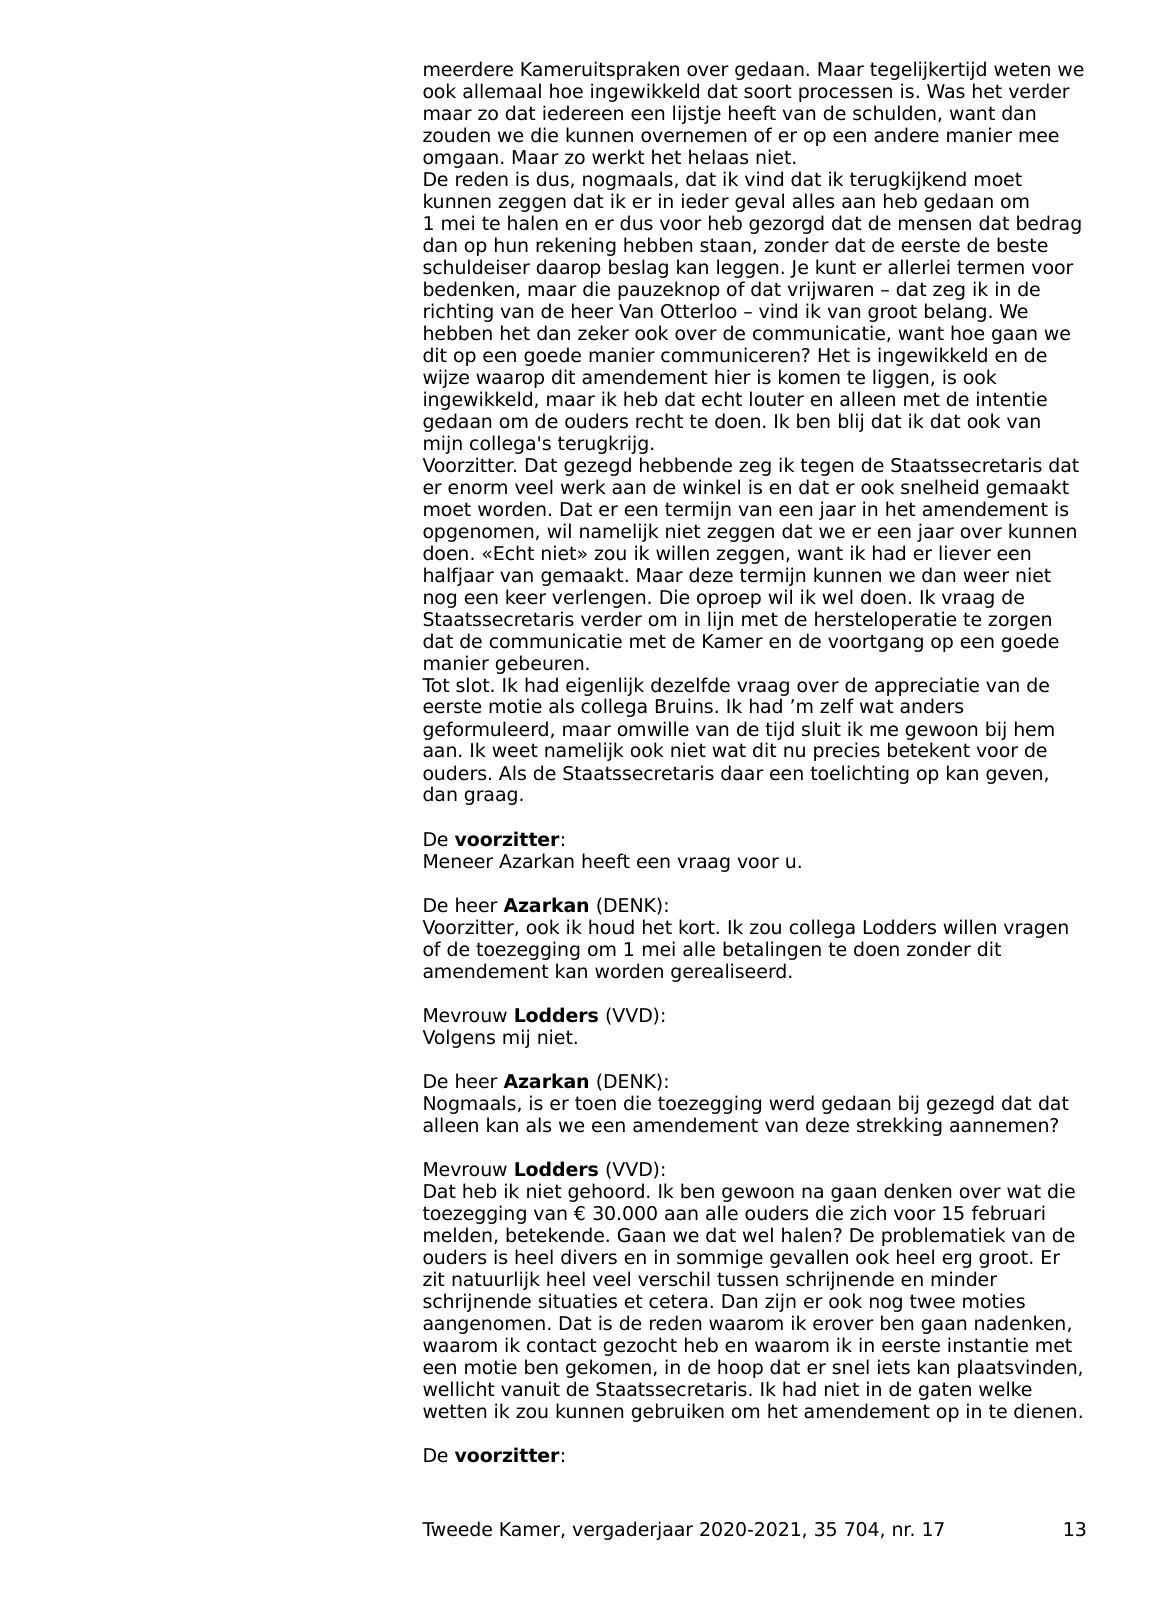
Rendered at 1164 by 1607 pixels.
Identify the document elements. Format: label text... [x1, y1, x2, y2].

text Voorzitter, ook ik houd het kort. Ik zou collega Lodders willen vragen of de toezegging om 1 mei alle betalingen te doen zonder dit amendement kan worden gerealiseerd. [422, 917, 1087, 983]
text Dat heb ik niet gehoord. Ik ben gewoon na gaan denken over wat die toezegging van € 30.000 aan alle ouders die zich voor 15 februari melden, betekende. Gaan we dat wel halen? De problematiek van de ouders is heel divers en in sommige gevallen ook heel erg groot. Er zit natuurlijk heel veel verschil tussen schrijnende en minder schrijnende situaties et cetera. Dan zijn er ook nog twee moties aangenomen. Dat is de reden waarom ik erover ben gaan nadenken, waarom ik contact gezocht heb en waarom ik in eerste instantie met een motie ben gekomen, in de hoop dat er snel iets kan plaatsvinden, wellicht vanuit de Staatssecretaris. Ik had niet in de gaten welke wetten ik zou kunnen gebruiken om het amendement op in te dienen. [422, 1181, 1087, 1423]
text Tot slot. Ik had eigenlijk dezelfde vraag over de appreciatie van de eerste motie als collega Bruins. Ik had ’m zelf wat anders geformuleerd, maar omwille van de tijd sluit ik me gewoon bij hem aan. Ik weet namelijk ook niet wat dit nu precies betekent voor de ouders. Als de Staatssecretaris daar een toelichting op kan geven, dan graag. [422, 674, 1087, 806]
text Volgens mij niet. [422, 1027, 1087, 1049]
text De heer Azarkan (DENK): [422, 895, 1087, 917]
text Mevrouw Lodders (VVD): [422, 1159, 1087, 1181]
text Voorzitter. Dat gezegd hebbende zeg ik tegen de Staatssecretaris dat er enorm veel werk aan de winkel is en dat er ook snelheid gemaakt moet worden. Dat er een termijn van een jaar in het amendement is opgenomen, wil namelijk niet zeggen dat we er een jaar over kunnen doen. «Echt niet» zou ik willen zeggen, want ik had er liever een halfjaar van gemaakt. Maar deze termijn kunnen we dan weer niet nog een keer verlengen. Die oproep wil ik wel doen. Ik vraag de Staatssecretaris verder om in lijn met de hersteloperatie te zorgen dat de communicatie met de Kamer en de voortgang op een goede manier gebeuren. [422, 455, 1087, 674]
text De reden is dus, nogmaals, dat ik vind dat ik terugkijkend moet kunnen zeggen dat ik er in ieder geval alles aan heb gedaan om 1 mei te halen en er dus voor heb gezorgd dat de mensen dat bedrag dan op hun rekening hebben staan, zonder dat de eerste de beste schuldeiser daarop beslag kan leggen. Je kunt er allerlei termen voor bedenken, maar die pauzeknop of dat vrijwaren – dat zeg ik in de richting van de heer Van Otterloo – vind ik van groot belang. We hebben het dan zeker ook over de communicatie, want hoe gaan we dit op een goede manier communiceren? Het is ingewikkeld en de wijze waarop dit amendement hier is komen te liggen, is ook ingewikkeld, maar ik heb dat echt louter en alleen met de intentie gedaan om de ouders recht te doen. Ik ben blij dat ik dat ook van mijn collega's terugkrijg. [422, 169, 1087, 455]
text meerdere Kameruitspraken over gedaan. Maar tegelijkertijd weten we ook allemaal hoe ingewikkeld dat soort processen is. Was het verder maar zo dat iedereen een lijstje heeft van de schulden, want dan zouden we die kunnen overnemen of er op een andere manier mee omgaan. Maar zo werkt het helaas niet. [422, 59, 1087, 169]
text De voorzitter: [422, 1445, 1087, 1467]
text Meneer Azarkan heeft een vraag voor u. [422, 851, 1087, 872]
text Mevrouw Lodders (VVD): [422, 1005, 1087, 1027]
text De voorzitter: [422, 828, 1087, 851]
text Nogmaals, is er toen die toezegging werd gedaan bij gezegd dat dat alleen kan als we een amendement van deze strekking aannemen? [422, 1093, 1087, 1137]
text De heer Azarkan (DENK): [422, 1071, 1087, 1093]
